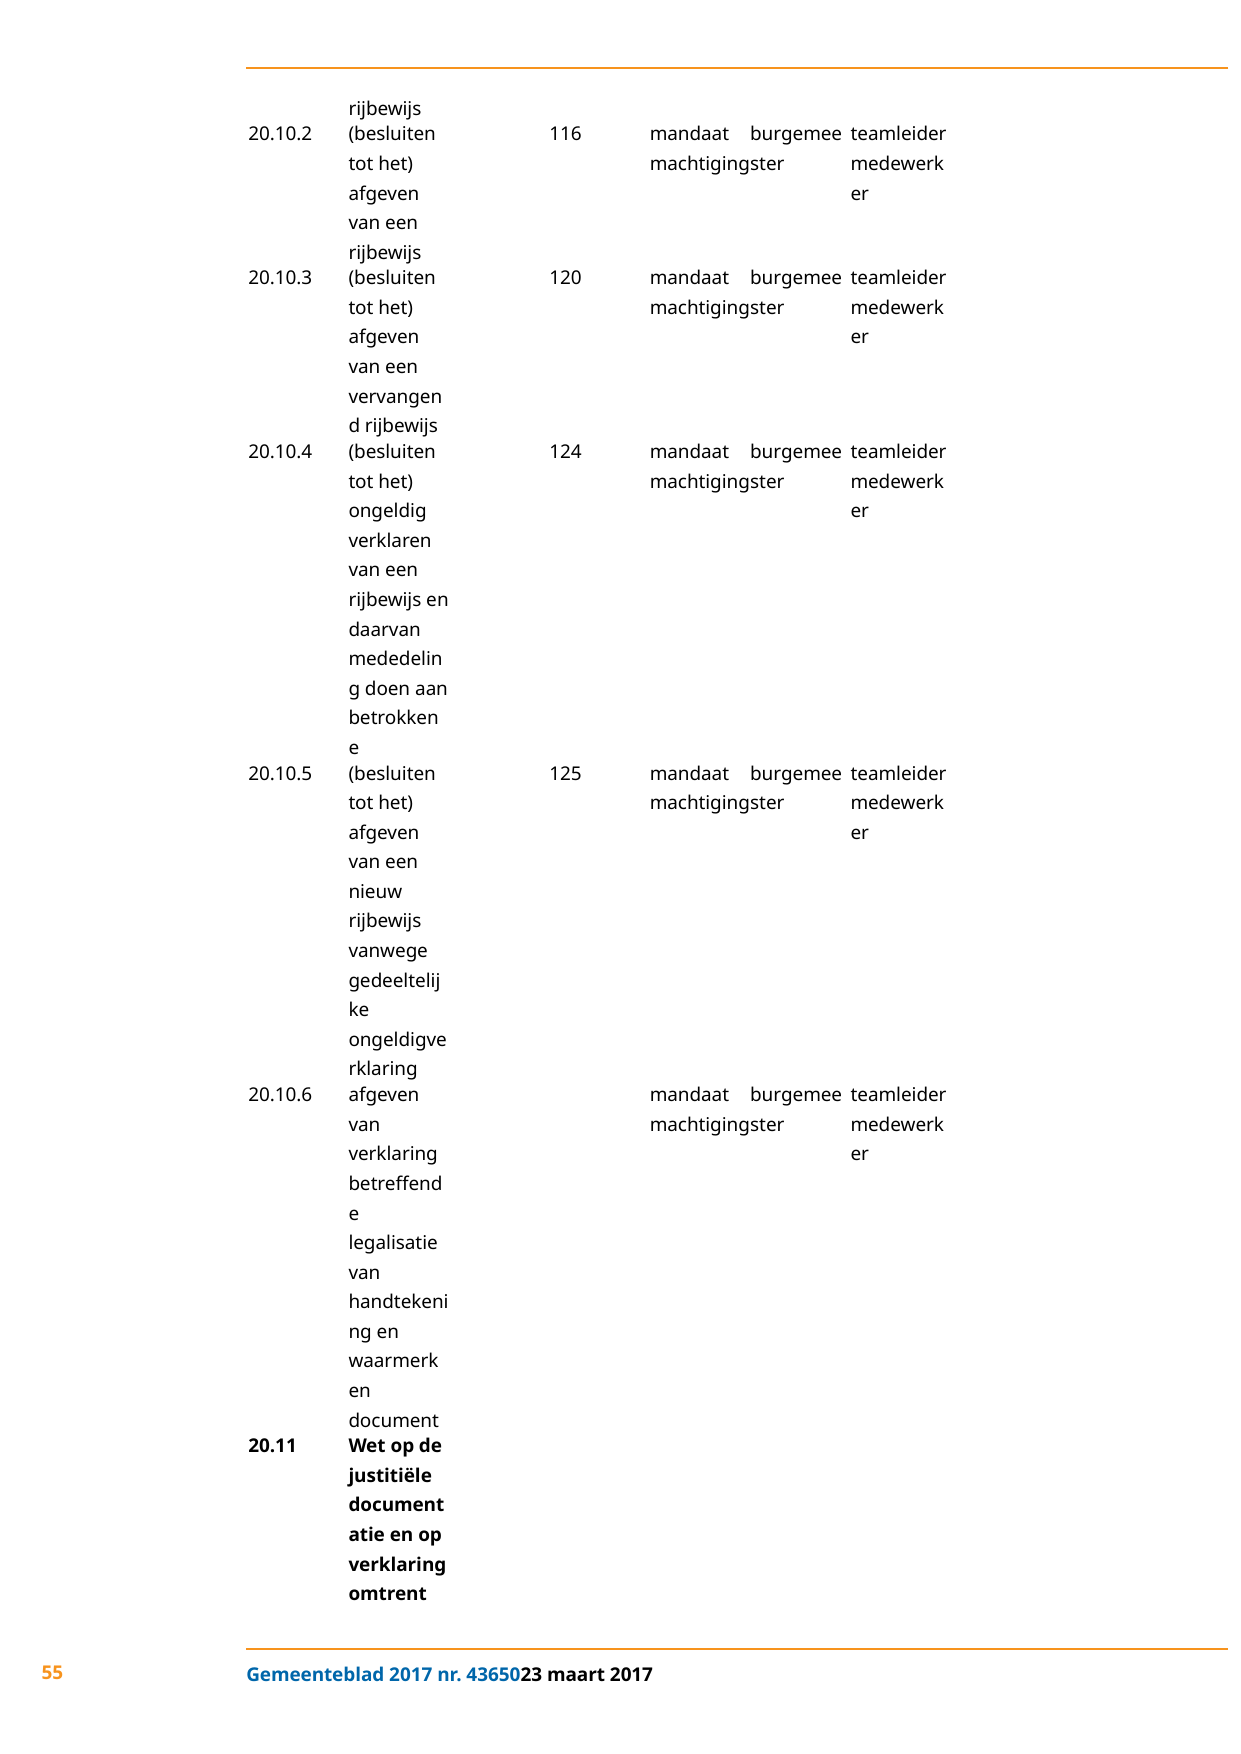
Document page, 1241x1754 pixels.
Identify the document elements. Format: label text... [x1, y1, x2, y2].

table_cell [449, 95, 549, 121]
table_cell burgemeester [750, 265, 850, 438]
table_cell teamleider medewerker [850, 265, 951, 438]
table_cell [850, 95, 951, 121]
table_cell burgemeester [750, 121, 850, 264]
table_cell 20.10.3 [248, 265, 348, 438]
table_cell [951, 95, 1051, 121]
table_cell 120 [549, 265, 649, 438]
picture [41, 47, 231, 172]
table_cell burgemeester [750, 1081, 850, 1432]
table_cell [248, 95, 348, 121]
table_cell [951, 121, 1051, 264]
table_cell teamleider medewerker [850, 760, 951, 1081]
table_cell rijbewijs [348, 95, 449, 121]
table_cell 20.10.6 [248, 1081, 348, 1432]
table_cell [650, 95, 750, 121]
table_cell [549, 1081, 649, 1432]
table_cell [951, 265, 1051, 438]
table_cell 20.10.2 [248, 121, 348, 264]
table_cell mandaat machtiging [650, 121, 750, 264]
table_cell 116 [549, 121, 649, 264]
table_cell [449, 121, 549, 264]
table_cell teamleider medewerker [850, 121, 951, 264]
table_cell [449, 265, 549, 438]
table_cell [951, 1081, 1051, 1432]
table_cell teamleider medewerker [850, 438, 951, 760]
table_cell [750, 95, 850, 121]
table_cell 124 [549, 438, 649, 760]
table_cell 20.10.5 [248, 760, 348, 1081]
table_cell teamleider medewerker [850, 1081, 951, 1432]
table_cell mandaat machtiging [650, 265, 750, 438]
table_cell (besluiten tot het) afgeven van een vervangend rijbewijs [348, 265, 449, 438]
table_cell 20.10.4 [248, 438, 348, 760]
table_cell (besluiten tot het) afgeven van een rijbewijs [348, 121, 449, 264]
table_cell burgemeester [750, 760, 850, 1081]
table_cell [449, 438, 549, 760]
table_cell 20.11 [248, 1433, 348, 1606]
table_cell mandaat machtiging [650, 1081, 750, 1432]
table_cell afgeven van verklaring betreffende legalisatie van handtekening en waarmerken document [348, 1081, 449, 1432]
table_cell (besluiten tot het) afgeven van een nieuw rijbewijs vanwege gedeeltelijke ongeldigverklaring [348, 760, 449, 1081]
table_cell mandaat machtiging [650, 760, 750, 1081]
table_cell burgemeester [750, 438, 850, 760]
table_cell [951, 760, 1051, 1081]
table_cell Wet op de justitiële documentatie en op verklaring omtrent [348, 1433, 449, 1606]
table_cell mandaat machtiging [650, 438, 750, 760]
table_cell [549, 95, 649, 121]
table_cell [951, 438, 1051, 760]
table_cell (besluiten tot het) ongeldig verklaren van een rijbewijs en daarvan mededeling doen aan betrokkene [348, 438, 449, 760]
table_cell [449, 1081, 549, 1432]
table_cell 125 [549, 760, 649, 1081]
table_cell [449, 760, 549, 1081]
